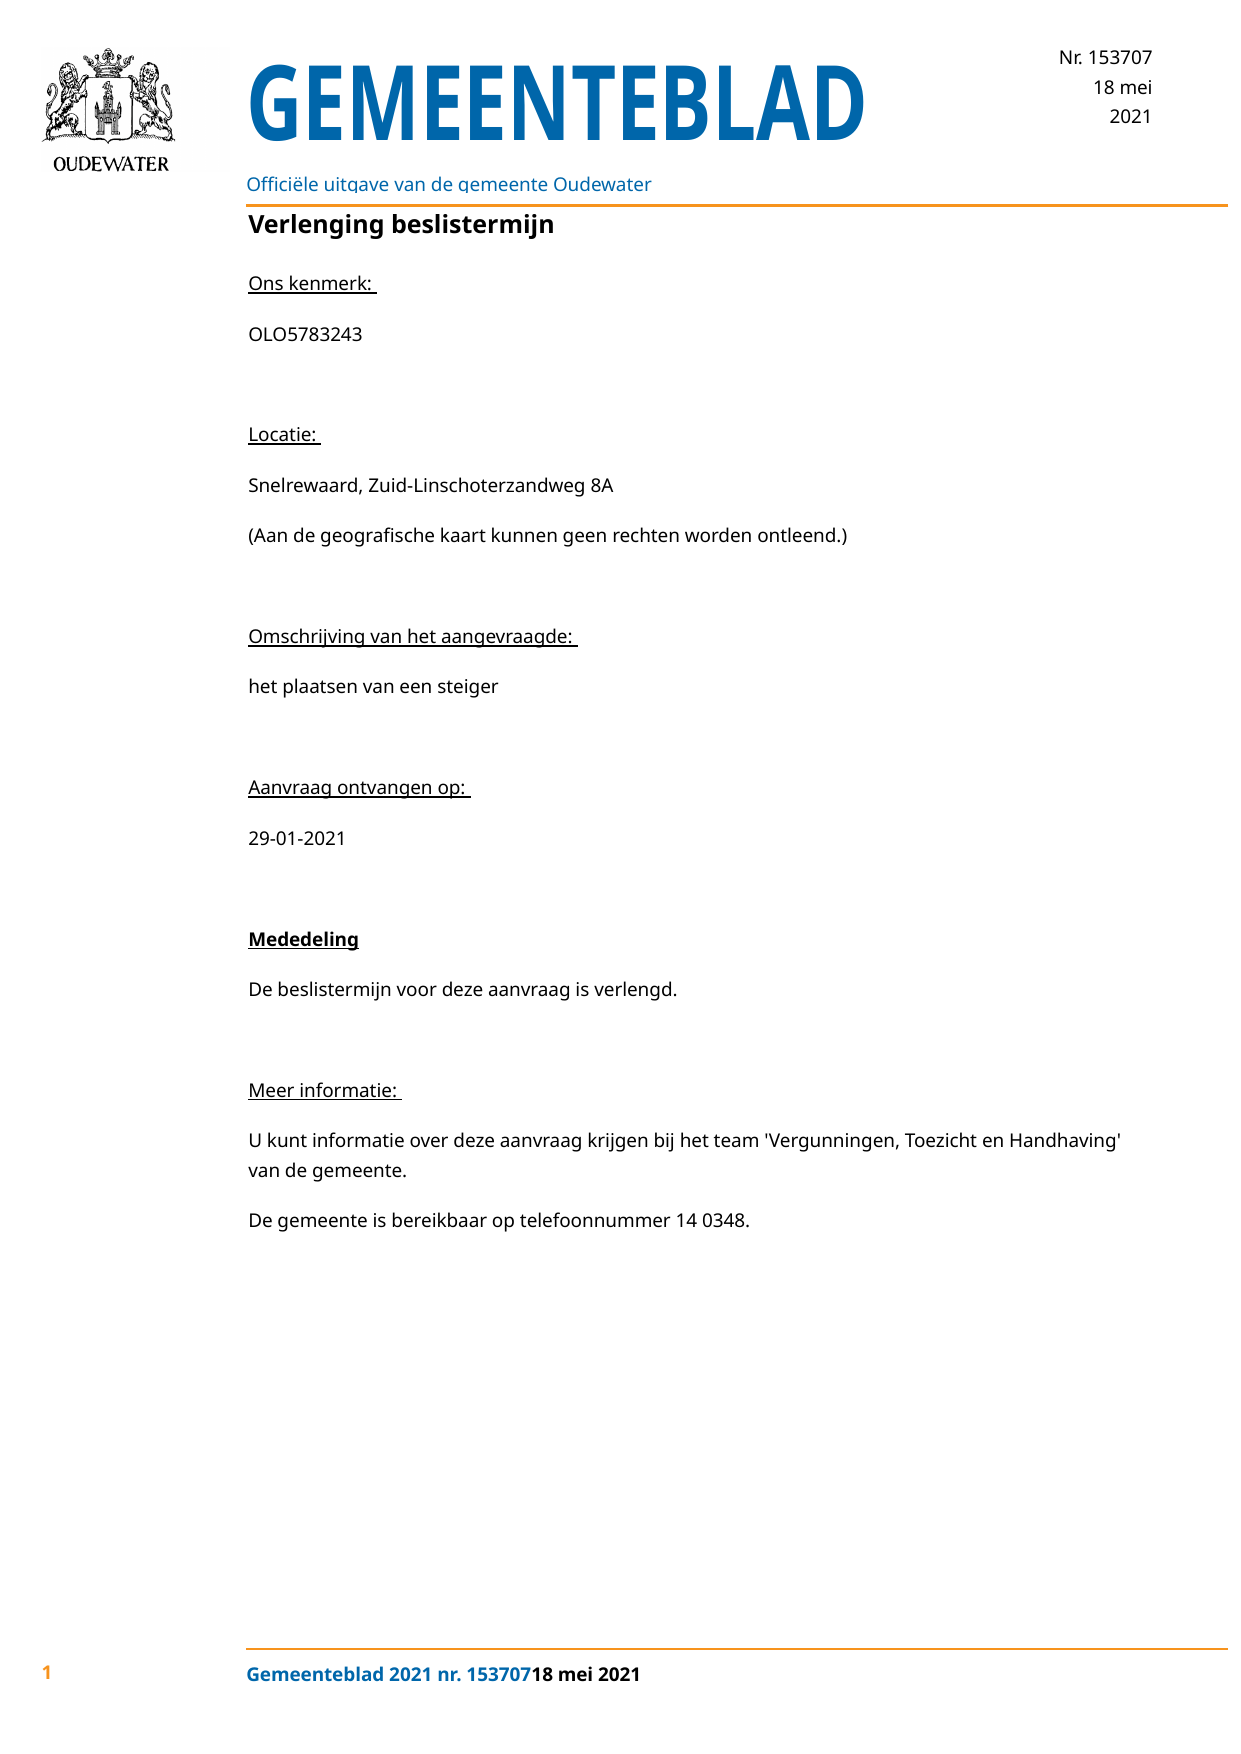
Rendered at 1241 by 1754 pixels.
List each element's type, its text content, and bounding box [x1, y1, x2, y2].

text Mededeling [248, 926, 1152, 951]
text het plaatsen van een steiger [248, 674, 1152, 699]
text 29-01-2021 [248, 825, 1152, 851]
picture [41, 47, 231, 172]
text U kunt informatie over deze aanvraag krijgen bij het team 'Vergunningen, Toezicht en Handhaving' van de gemeente. [248, 1127, 1152, 1183]
text Snelrewaard, Zuid-Linschoterzandweg 8A [248, 472, 1152, 498]
text Ons kenmerk: [248, 270, 1152, 296]
text Locatie: [248, 422, 1152, 447]
text De beslistermijn voor deze aanvraag is verlengd. [248, 976, 1152, 1002]
text Aanvraag ontvangen op: [248, 774, 1152, 800]
text De gemeente is bereikbaar op telefoonnummer 14 0348. [248, 1207, 1152, 1233]
text Verlenging beslistermijn [248, 207, 1152, 241]
text Omschrijving van het aangevraagde: [248, 623, 1152, 649]
text (Aan de geografische kaart kunnen geen rechten worden ontleend.) [248, 522, 1152, 548]
text Meer informatie: [248, 1077, 1152, 1103]
text OLO5783243 [248, 321, 1152, 346]
